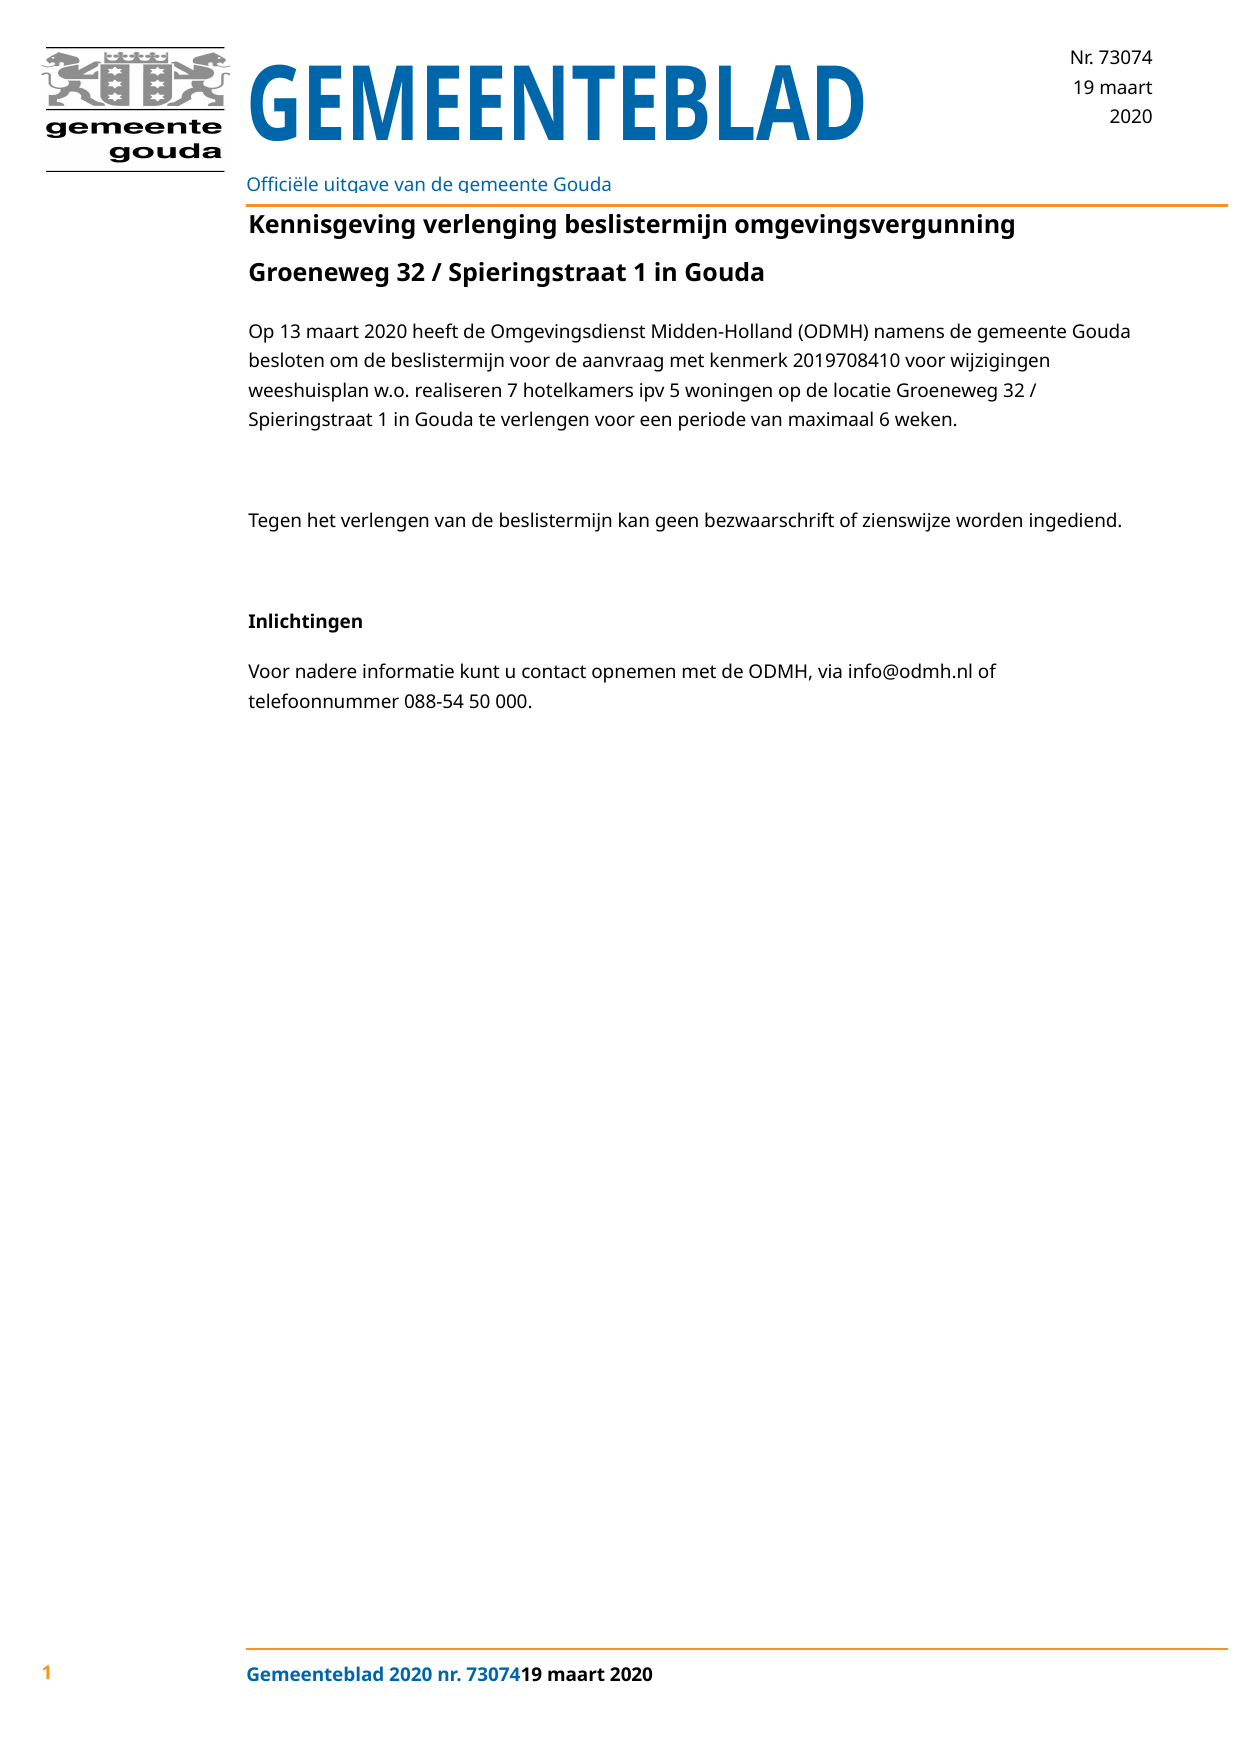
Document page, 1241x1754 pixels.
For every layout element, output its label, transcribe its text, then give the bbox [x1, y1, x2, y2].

text Op 13 maart 2020 heeft de Omgevingsdienst Midden-Holland (ODMH) namens de gemeente Gouda besloten om de beslistermijn voor de aanvraag met kenmerk 2019708410 voor wijzigingen weeshuisplan w.o. realiseren 7 hotelkamers ipv 5 woningen op de locatie Groeneweg 32 / Spieringstraat 1 in Gouda te verlengen voor een periode van maximaal 6 weken. [248, 318, 1152, 432]
picture [41, 47, 231, 172]
text Kennisgeving verlenging beslistermijn omgevingsvergunning Groeneweg 32 / Spieringstraat 1 in Gouda [248, 207, 1152, 288]
text Voor nadere informatie kunt u contact opnemen met de ODMH, via info@odmh.nl of telefoonnummer 088-54 50 000. [248, 659, 1152, 714]
text Tegen het verlengen van de beslistermijn kan geen bezwaarschrift of zienswijze worden ingediend. [248, 507, 1152, 533]
text Inlichtingen [248, 608, 1152, 634]
